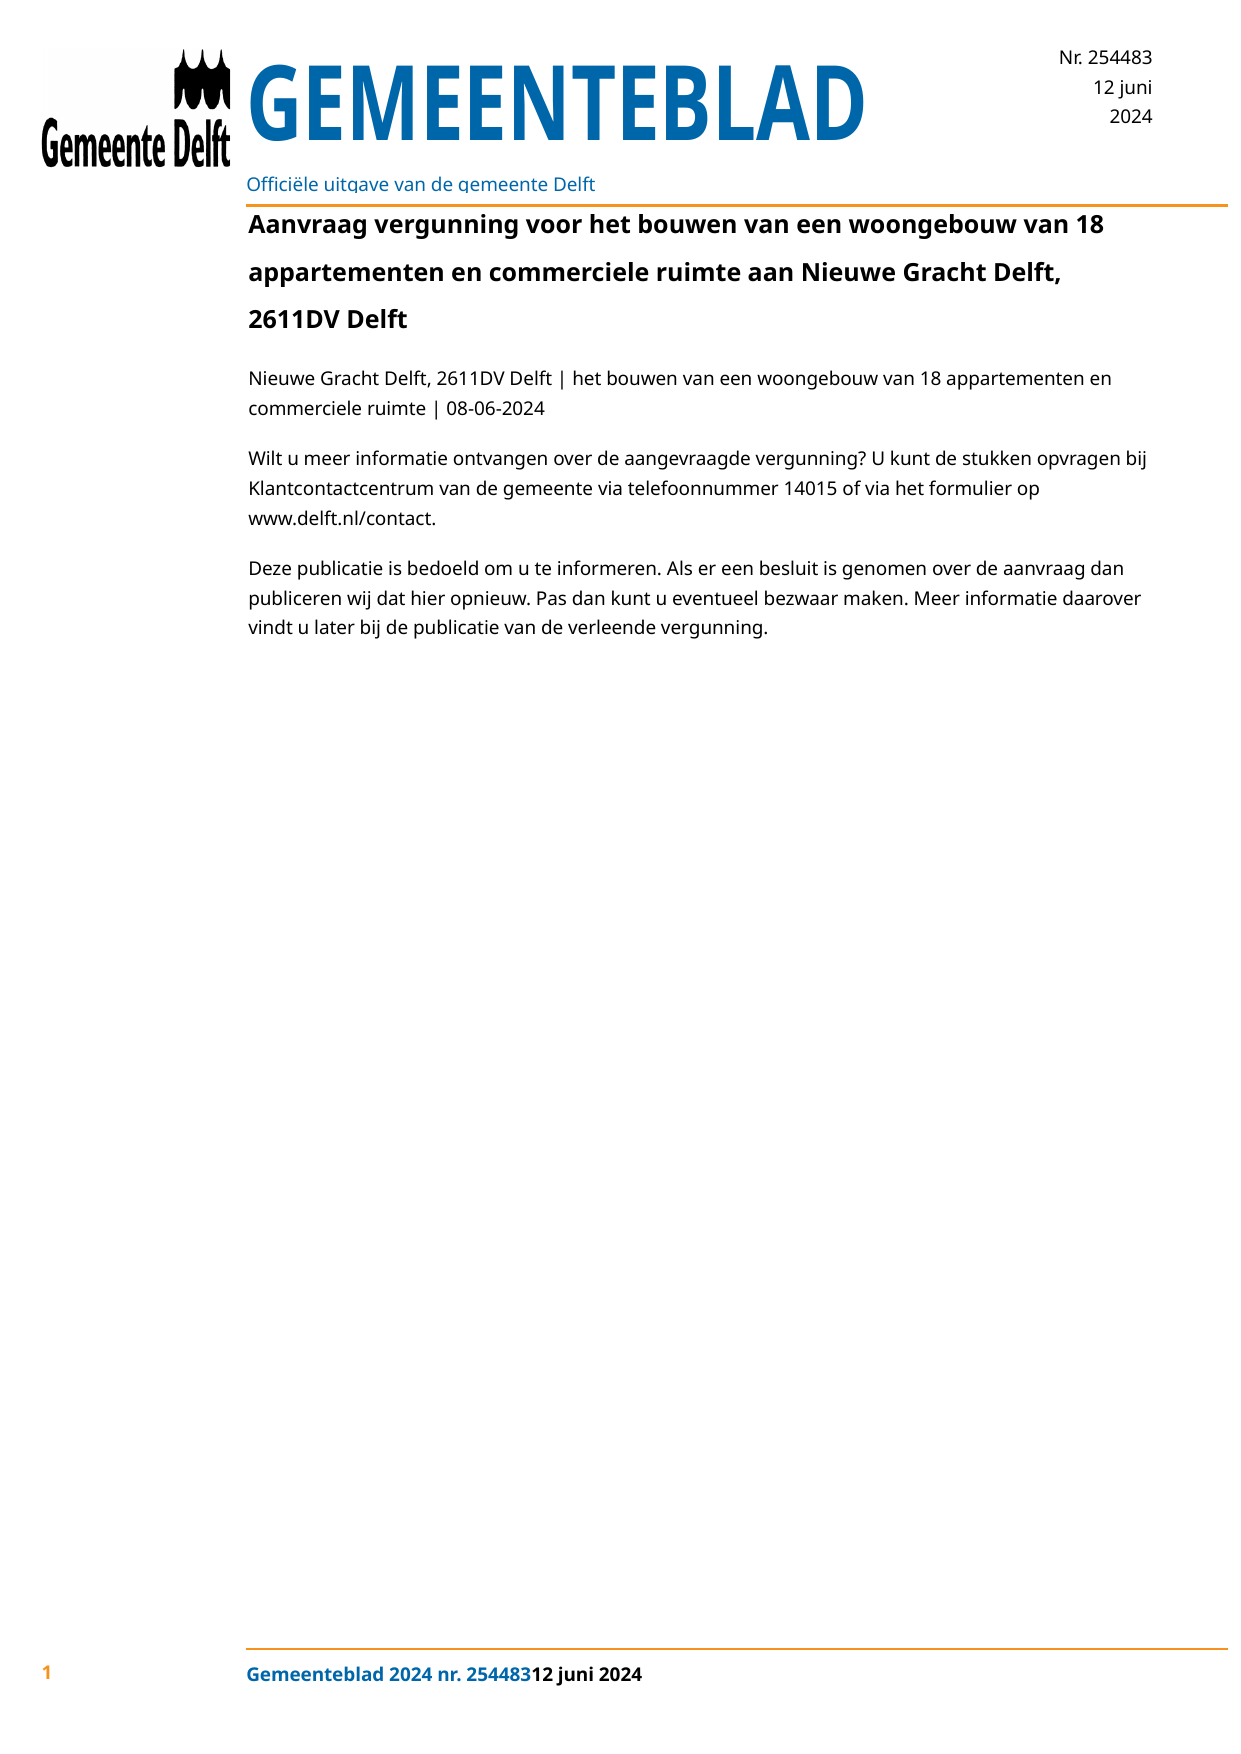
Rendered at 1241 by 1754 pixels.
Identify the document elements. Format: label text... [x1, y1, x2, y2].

picture [41, 47, 231, 172]
text Aanvraag vergunning voor het bouwen van een woongebouw van 18 appartementen en commerciele ruimte aan Nieuwe Gracht Delft, 2611DV Delft [248, 207, 1152, 336]
text Deze publicatie is bedoeld om u te informeren. Als er een besluit is genomen over de aanvraag dan publiceren wij dat hier opnieuw. Pas dan kunt u eventueel bezwaar maken. Meer informatie daarover vindt u later bij de publicatie van de verleende vergunning. [248, 555, 1152, 640]
text Wilt u meer informatie ontvangen over de aangevraagde vergunning? U kunt de stukken opvragen bij Klantcontactcentrum van de gemeente via telefoonnummer 14015 of via het formulier op www.delft.nl/contact. [248, 446, 1152, 530]
text Nieuwe Gracht Delft, 2611DV Delft | het bouwen van een woongebouw van 18 appartementen en commerciele ruimte | 08-06-2024 [248, 366, 1152, 421]
